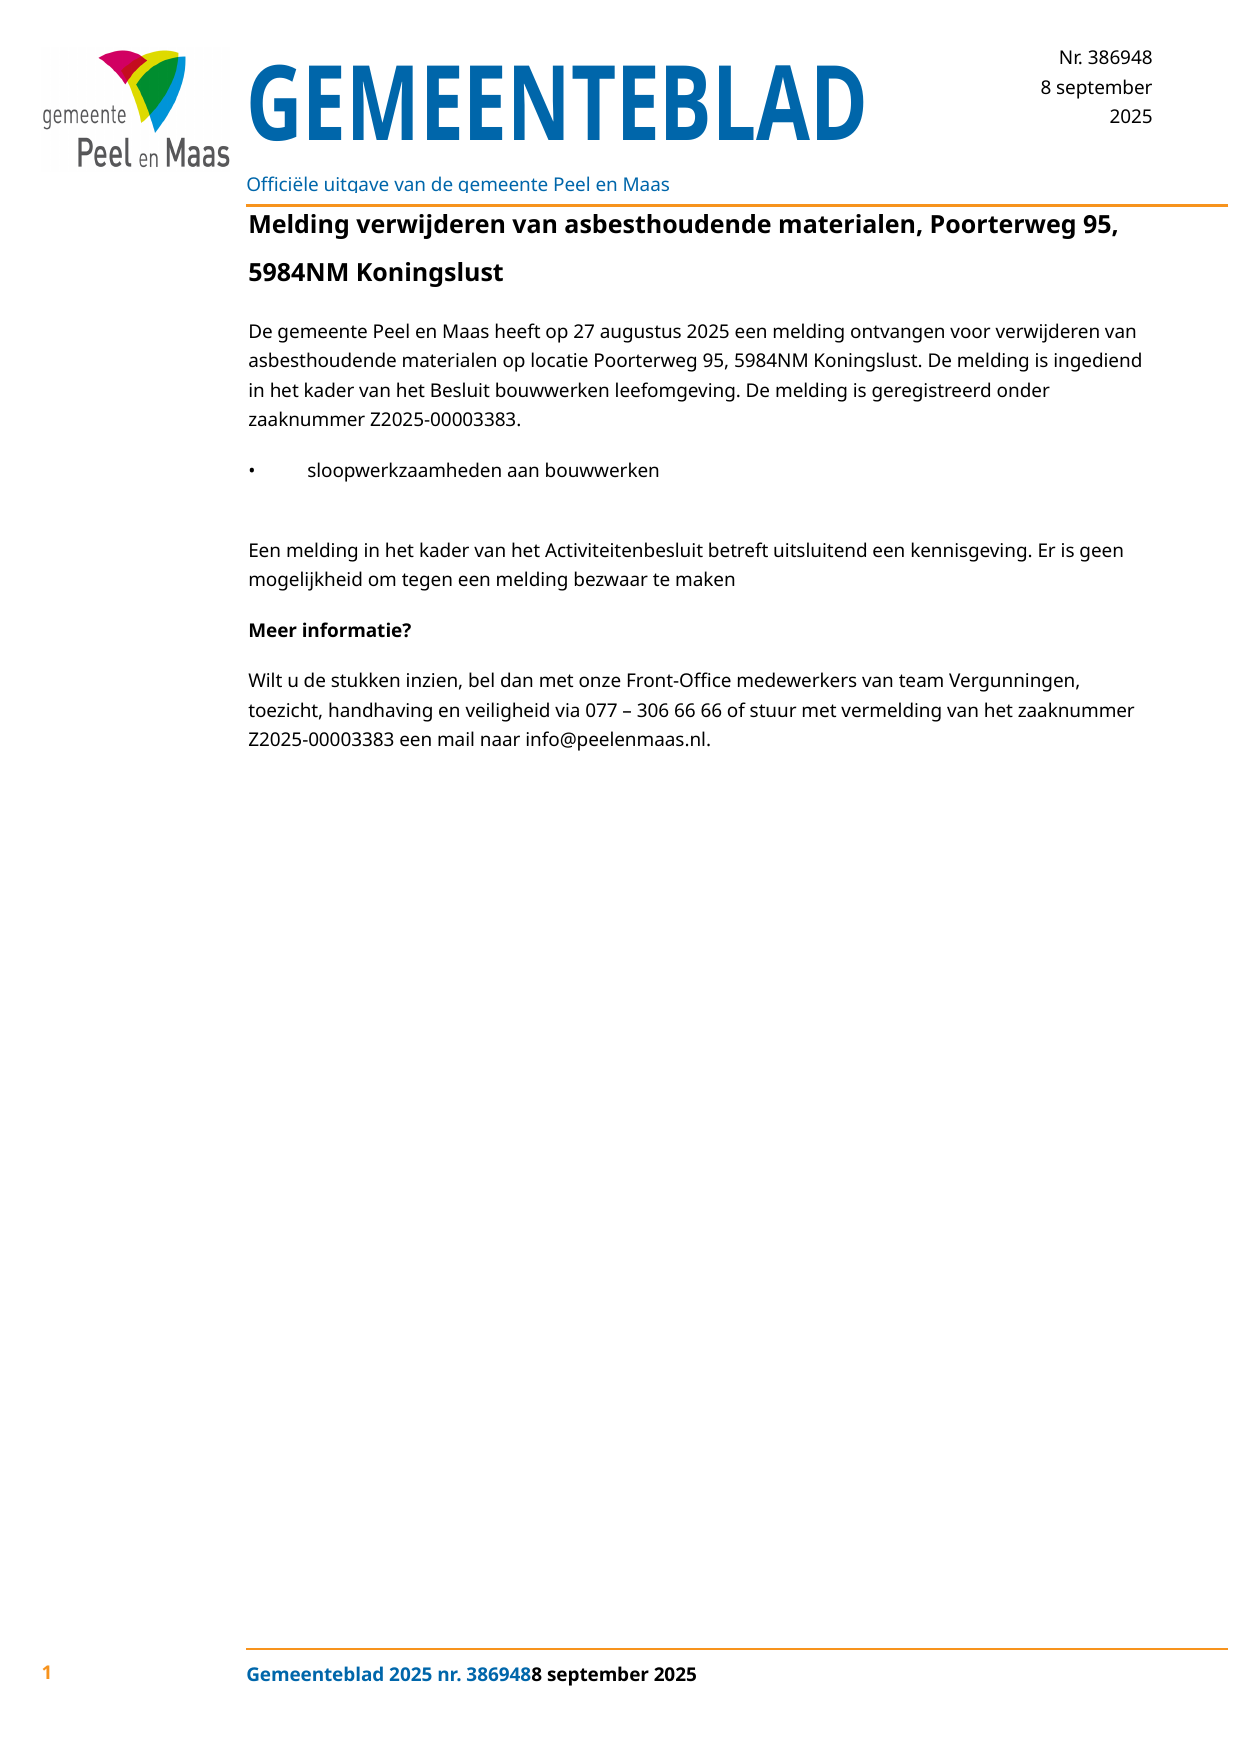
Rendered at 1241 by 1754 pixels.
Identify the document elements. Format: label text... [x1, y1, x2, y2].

text Meer informatie? [248, 617, 1152, 643]
text Melding verwijderen van asbesthoudende materialen, Poorterweg 95, 5984NM Koningslust [248, 207, 1152, 288]
picture [41, 47, 231, 172]
text Een melding in het kader van het Activiteitenbesluit betreft uitsluitend een kennisgeving. Er is geen mogelijkheid om tegen een melding bezwaar te maken [248, 537, 1152, 592]
list sloopwerkzaamheden aan bouwwerken [248, 457, 1152, 483]
text Wilt u de stukken inzien, bel dan met onze Front-Office medewerkers van team Vergunningen, toezicht, handhaving en veiligheid via 077 – 306 66 66 of stuur met vermelding van het zaaknummer Z2025-00003383 een mail naar info@peelenmaas.nl. [248, 667, 1152, 752]
text De gemeente Peel en Maas heeft op 27 augustus 2025 een melding ontvangen voor verwijderen van asbesthoudende materialen op locatie Poorterweg 95, 5984NM Koningslust. De melding is ingediend in het kader van het Besluit bouwwerken leefomgeving. De melding is geregistreerd onder zaaknummer Z2025-00003383. [248, 318, 1152, 432]
